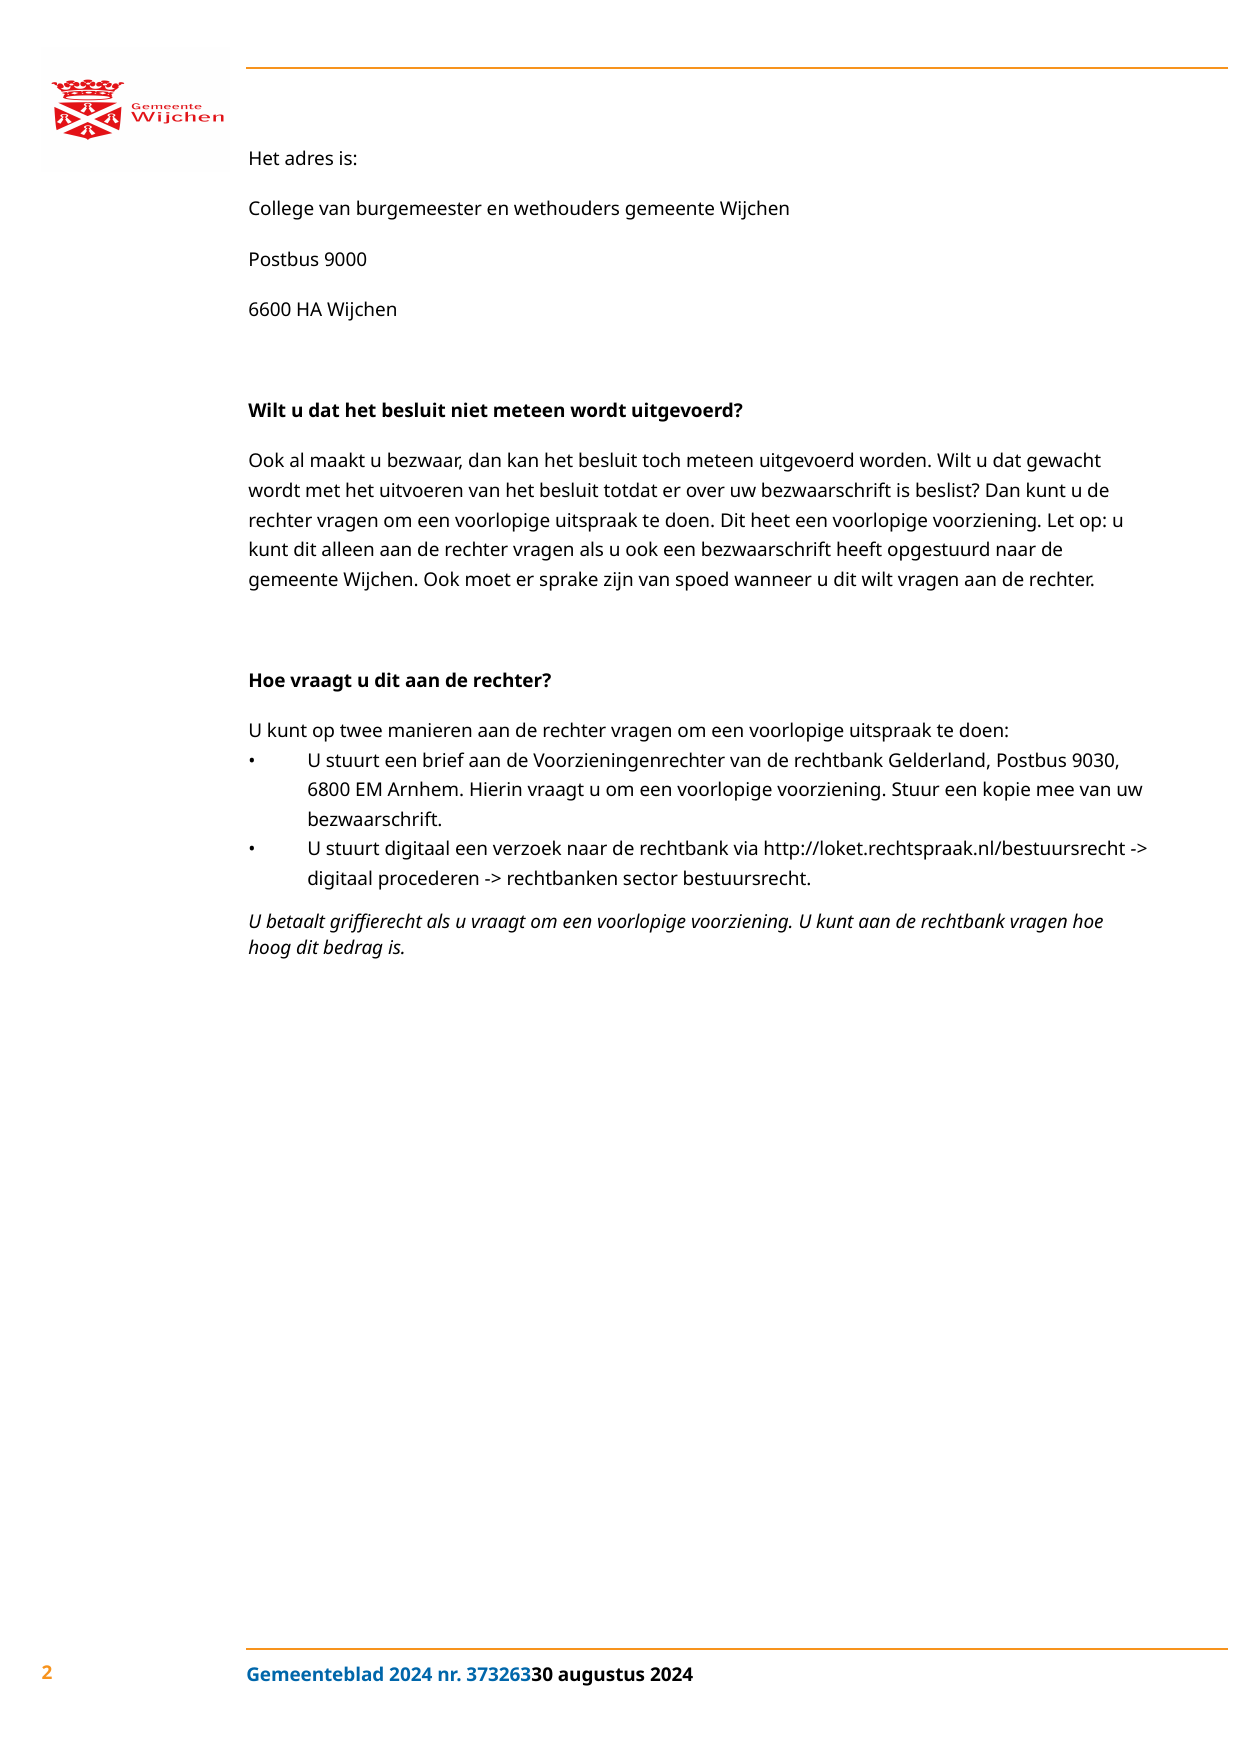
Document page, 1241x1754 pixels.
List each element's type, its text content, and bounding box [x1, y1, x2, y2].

text Ook al maakt u bezwaar, dan kan het besluit toch meteen uitgevoerd worden. Wilt u dat gewacht wordt met het uitvoeren van het besluit totdat er over uw bezwaarschrift is beslist? Dan kunt u de rechter vragen om een voorlopige uitspraak te doen. Dit heet een voorlopige voorziening. Let op: u kunt dit alleen aan de rechter vragen als u ook een bezwaarschrift heeft opgestuurd naar de gemeente Wijchen. Ook moet er sprake zijn van spoed wanneer u dit wilt vragen aan de rechter. [248, 448, 1152, 592]
list U stuurt een brief aan de Voorzieningenrechter van de rechtbank Gelderland, Postbus 9030, 6800 EM Arnhem. Hierin vraagt u om een voorlopige voorziening. Stuur een kopie mee van uw bezwaarschrift. [248, 747, 1152, 832]
text 6600 HA Wijchen [248, 296, 1152, 322]
picture [41, 47, 231, 172]
text Wilt u dat het besluit niet meteen wordt uitgevoerd? [248, 397, 1152, 423]
text U betaalt griffierecht als u vraagt om een voorlopige voorziening. U kunt aan de rechtbank vragen hoe hoog dit bedrag is. [248, 908, 1152, 960]
text U kunt op twee manieren aan de rechter vragen om een voorlopige uitspraak te doen: [248, 717, 1152, 743]
list U stuurt digitaal een verzoek naar de rechtbank via http://loket.rechtspraak.nl/bestuursrecht -> digitaal procederen -> rechtbanken sector bestuursrecht. [248, 836, 1152, 891]
text Postbus 9000 [248, 246, 1152, 272]
text College van burgemeester en wethouders gemeente Wijchen [248, 196, 1152, 221]
text Hoe vraagt u dit aan de rechter? [248, 667, 1152, 693]
text Het adres is: [248, 145, 1152, 171]
